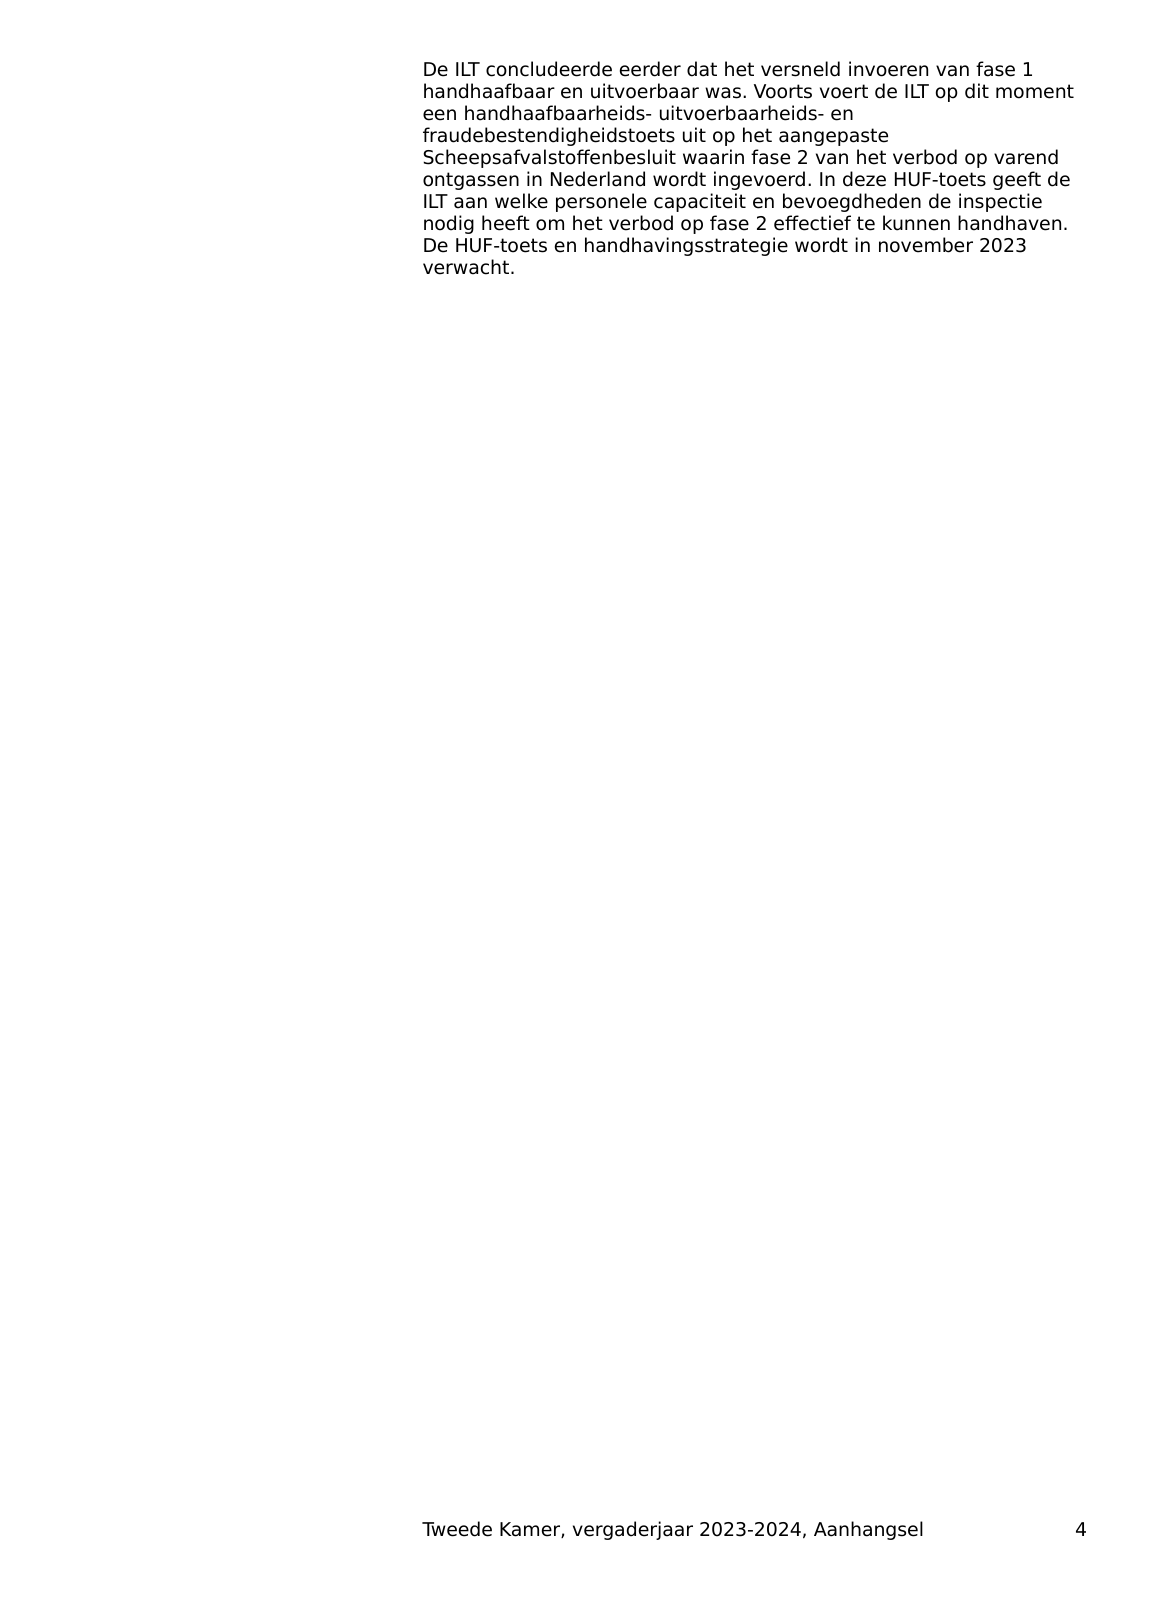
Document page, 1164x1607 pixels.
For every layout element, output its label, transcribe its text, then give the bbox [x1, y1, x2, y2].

text De ILT concludeerde eerder dat het versneld invoeren van fase 1 handhaafbaar en uitvoerbaar was. Voorts voert de ILT op dit moment een handhaafbaarheids- uitvoerbaarheids- en fraudebestendigheidstoets uit op het aangepaste Scheepsafvalstoffenbesluit waarin fase 2 van het verbod op varend ontgassen in Nederland wordt ingevoerd. In deze HUF-toets geeft de ILT aan welke personele capaciteit en bevoegdheden de inspectie nodig heeft om het verbod op fase 2 effectief te kunnen handhaven. De HUF-toets en handhavingsstrategie wordt in november 2023 verwacht. [422, 59, 1087, 279]
